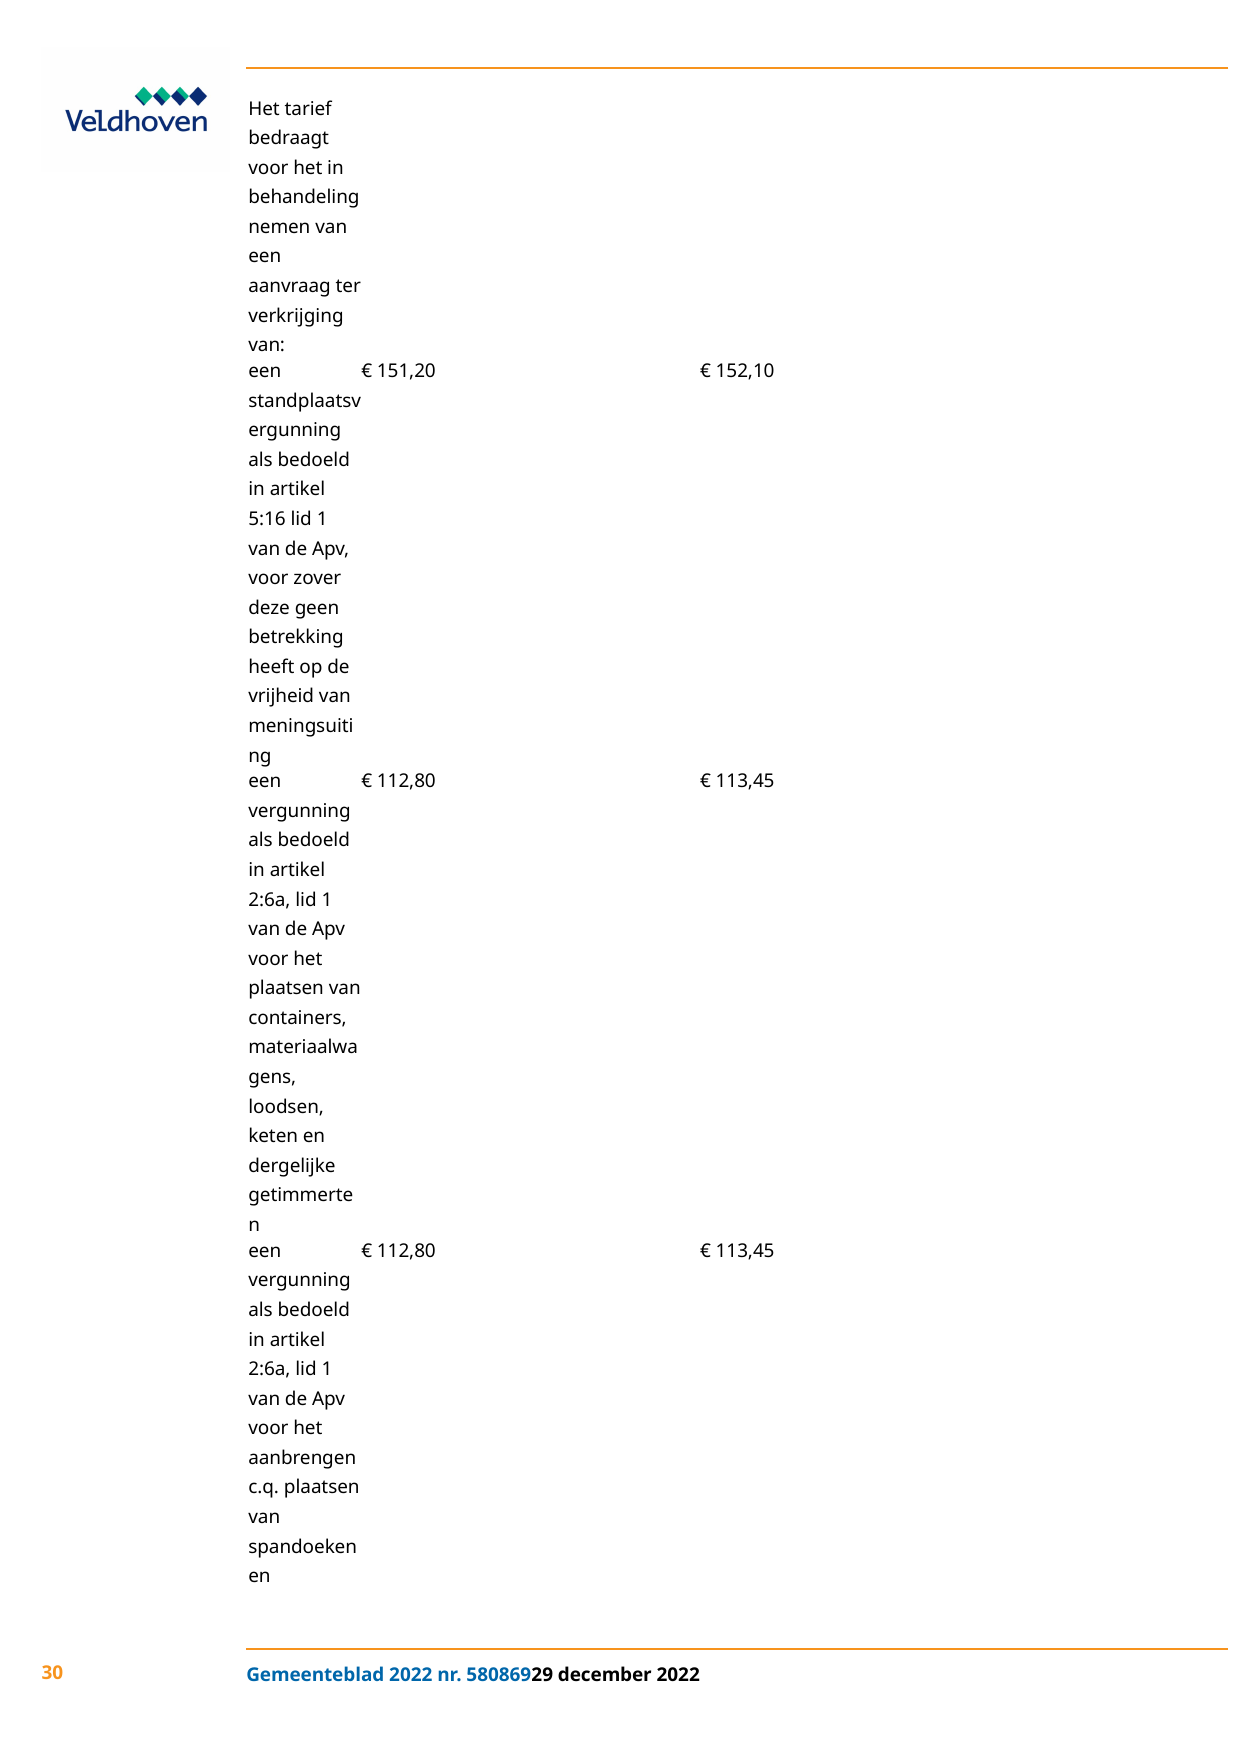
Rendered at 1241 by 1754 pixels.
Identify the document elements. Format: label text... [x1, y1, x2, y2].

table_cell € 112,80 [361, 768, 700, 1237]
table_cell Het tarief bedraagt voor het in behandeling nemen van een aanvraag ter verkrijging van: [248, 95, 361, 357]
table_cell een standplaatsvergunning als bedoeld in artikel 5:16 lid 1 van de Apv, voor zover deze geen betrekking heeft op de vrijheid van meningsuiting [248, 357, 361, 767]
table_cell [361, 95, 700, 357]
table_cell een vergunning als bedoeld in artikel 2:6a, lid 1 van de Apv voor het aanbrengen c.q. plaatsen van spandoeken en [248, 1237, 361, 1588]
picture [41, 47, 231, 172]
table_cell € 152,10 [700, 357, 926, 767]
table_cell [700, 95, 926, 357]
table_cell € 113,45 [700, 768, 926, 1237]
table_cell [926, 95, 1152, 357]
table_cell een vergunning als bedoeld in artikel 2:6a, lid 1 van de Apv voor het plaatsen van containers, materiaalwagens, loodsen, keten en dergelijke getimmerten [248, 768, 361, 1237]
table_cell [926, 1237, 1152, 1588]
table_cell [926, 768, 1152, 1237]
table_cell € 151,20 [361, 357, 700, 767]
table_cell € 113,45 [700, 1237, 926, 1588]
table_cell € 112,80 [361, 1237, 700, 1588]
table_cell [926, 357, 1152, 767]
